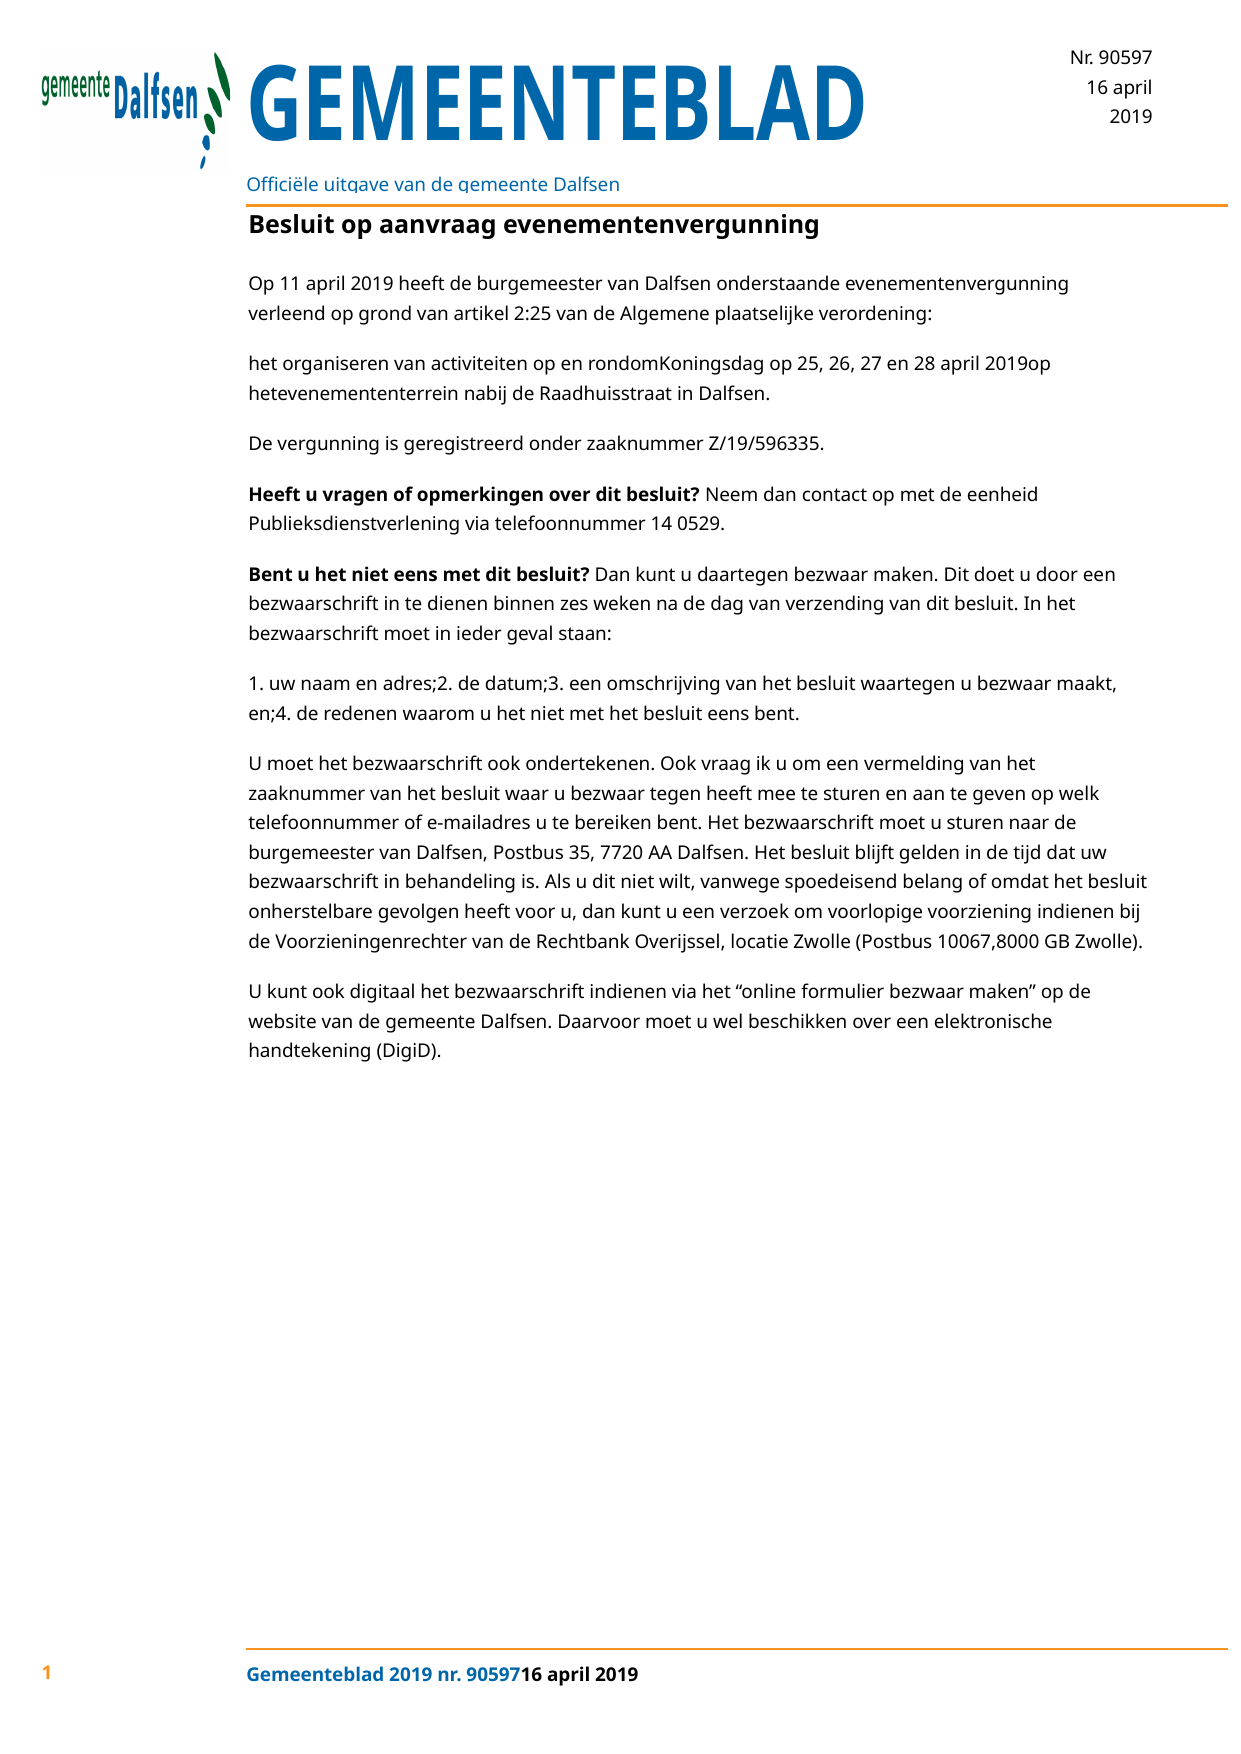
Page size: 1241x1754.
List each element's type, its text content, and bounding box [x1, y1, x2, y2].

text Op 11 april 2019 heeft de burgemeester van Dalfsen onderstaande evenementenvergunning verleend op grond van artikel 2:25 van de Algemene plaatselijke verordening: [248, 270, 1152, 326]
text U moet het bezwaarschrift ook ondertekenen. Ook vraag ik u om een vermelding van het zaaknummer van het besluit waar u bezwaar tegen heeft mee te sturen en aan te geven op welk telefoonnummer of e-mailadres u te bereiken bent. Het bezwaarschrift moet u sturen naar de burgemeester van Dalfsen, Postbus 35, 7720 AA Dalfsen. Het besluit blijft gelden in de tijd dat uw bezwaarschrift in behandeling is. Als u dit niet wilt, vanwege spoedeisend belang of omdat het besluit onherstelbare gevolgen heeft voor u, dan kunt u een verzoek om voorlopige voorziening indienen bij de Voorzieningenrechter van de Rechtbank Overijssel, locatie Zwolle (Postbus 10067,8000 GB Zwolle). [248, 750, 1152, 953]
text U kunt ook digitaal het bezwaarschrift indienen via het “online formulier bezwaar maken” op de website van de gemeente Dalfsen. Daarvoor moet u wel beschikken over een elektronische handtekening (DigiD). [248, 978, 1152, 1063]
text Heeft u vragen of opmerkingen over dit besluit? Neem dan contact op met de eenheid Publieksdienstverlening via telefoonnummer 14 0529. [248, 481, 1152, 536]
picture [41, 47, 231, 172]
text 1. uw naam en adres;2. de datum;3. een omschrijving van het besluit waartegen u bezwaar maakt, en;4. de redenen waarom u het niet met het besluit eens bent. [248, 670, 1152, 726]
text Besluit op aanvraag evenementenvergunning [248, 207, 1152, 241]
text het organiseren van activiteiten op en rondomKoningsdag op 25, 26, 27 en 28 april 2019op hetevenemententerrein nabij de Raadhuisstraat in Dalfsen. [248, 350, 1152, 406]
text De vergunning is geregistreerd onder zaaknummer Z/19/596335. [248, 430, 1152, 456]
text Bent u het niet eens met dit besluit? Dan kunt u daartegen bezwaar maken. Dit doet u door een bezwaarschrift in te dienen binnen zes weken na de dag van verzending van dit besluit. In het bezwaarschrift moet in ieder geval staan: [248, 561, 1152, 646]
